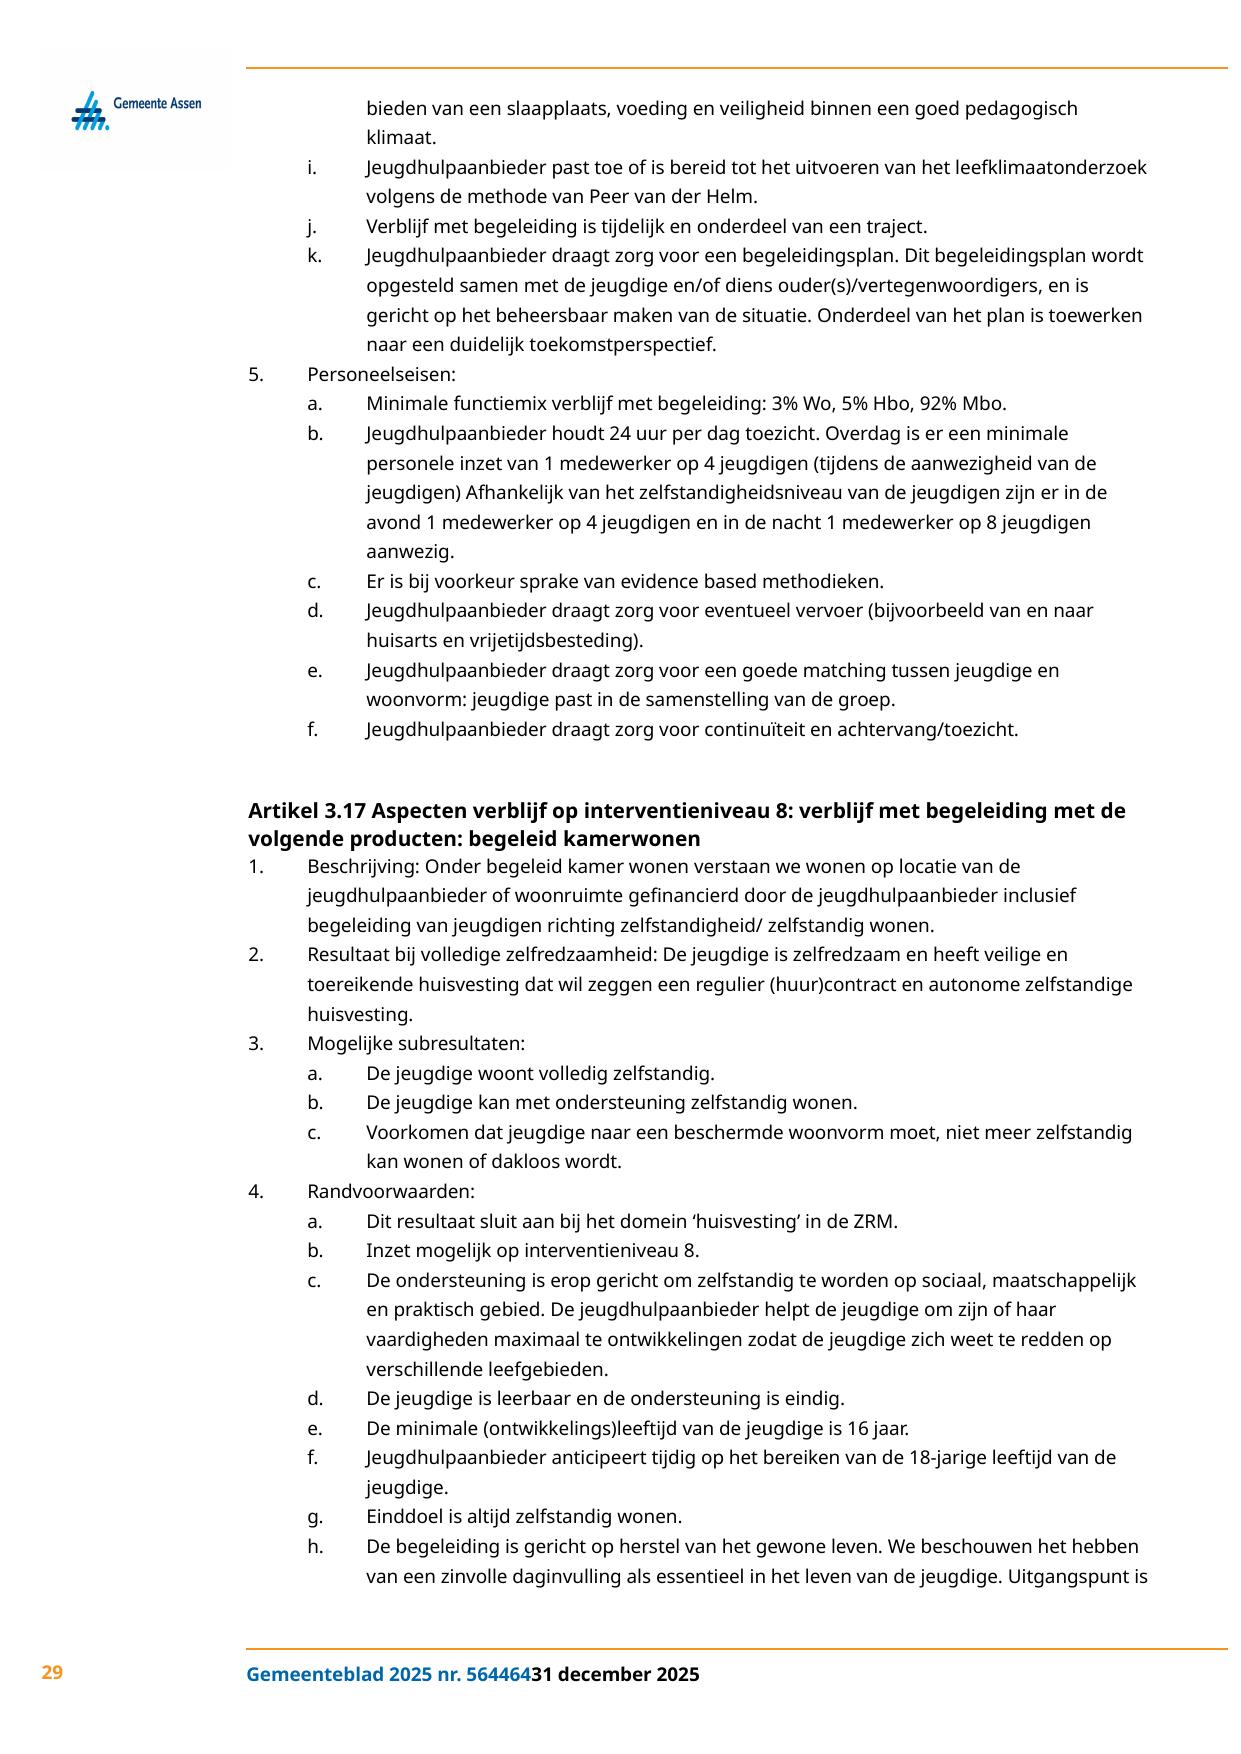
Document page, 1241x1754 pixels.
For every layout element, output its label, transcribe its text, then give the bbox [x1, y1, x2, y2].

list Randvoorwaarden: [248, 1178, 1152, 1204]
list Jeugdhulpaanbieder draagt zorg voor continuïteit en achtervang/toezicht. [307, 716, 1152, 742]
list Einddoel is altijd zelfstandig wonen. [307, 1504, 1152, 1529]
list Jeugdhulpaanbieder anticipeert tijdig op het bereiken van de 18-jarige leeftijd van de jeugdige. [307, 1444, 1152, 1500]
list De jeugdige is leerbaar en de ondersteuning is eindig. [307, 1385, 1152, 1411]
list Mogelijke subresultaten: [248, 1030, 1152, 1056]
text Artikel 3.17 Aspecten verblijf op interventieniveau 8: verblijf met begeleiding met de volgende producten: begeleid kamerwonen [248, 796, 1152, 853]
list Dit resultaat sluit aan bij het domein ‘huisvesting’ in de ZRM. [307, 1208, 1152, 1234]
list Resultaat bij volledige zelfredzaamheid: De jeugdige is zelfredzaam en heeft veilige en toereikende huisvesting dat wil zeggen een regulier (huur)contract en autonome zelfstandige huisvesting. [248, 942, 1152, 1027]
list De minimale (ontwikkelings)leeftijd van de jeugdige is 16 jaar. [307, 1415, 1152, 1441]
list Verblijf met begeleiding is tijdelijk en onderdeel van een traject. [307, 213, 1152, 239]
list Inzet mogelijk op interventieniveau 8. [307, 1237, 1152, 1263]
list Jeugdhulpaanbieder houdt 24 uur per dag toezicht. Overdag is er een minimale personele inzet van 1 medewerker op 4 jeugdigen (tijdens de aanwezigheid van de jeugdigen) Afhankelijk van het zelfstandigheidsniveau van de jeugdigen zijn er in de avond 1 medewerker op 4 jeugdigen en in de nacht 1 medewerker op 8 jeugdigen aanwezig. [307, 420, 1152, 564]
list Voorkomen dat jeugdige naar een beschermde woonvorm moet, niet meer zelfstandig kan wonen of dakloos wordt. [307, 1119, 1152, 1174]
list Er is bij voorkeur sprake van evidence based methodieken. [307, 568, 1152, 594]
list Personeelseisen: [248, 361, 1152, 387]
list Jeugdhulpaanbieder draagt zorg voor een goede matching tussen jeugdige en woonvorm: jeugdige past in de samenstelling van de groep. [307, 657, 1152, 712]
list De jeugdige kan met ondersteuning zelfstandig wonen. [307, 1089, 1152, 1115]
list De begeleiding is gericht op herstel van het gewone leven. We beschouwen het hebben van een zinvolle daginvulling als essentieel in het leven van de jeugdige. Uitgangspunt is [307, 1533, 1152, 1589]
list Jeugdhulpaanbieder draagt zorg voor eventueel vervoer (bijvoorbeeld van en naar huisarts en vrijetijdsbesteding). [307, 598, 1152, 653]
picture [41, 47, 231, 172]
list Jeugdhulpaanbieder past toe of is bereid tot het uitvoeren van het leefklimaatonderzoek volgens de methode van Peer van der Helm. [307, 154, 1152, 209]
list Minimale functiemix verblijf met begeleiding: 3% Wo, 5% Hbo, 92% Mbo. [307, 391, 1152, 416]
list De jeugdige woont volledig zelfstandig. [307, 1060, 1152, 1086]
list Jeugdhulpaanbieder draagt zorg voor een begeleidingsplan. Dit begeleidingsplan wordt opgesteld samen met de jeugdige en/of diens ouder(s)/vertegenwoordigers, en is gericht op het beheersbaar maken van de situatie. Onderdeel van het plan is toewerken naar een duidelijk toekomstperspectief. [307, 243, 1152, 357]
list De ondersteuning is erop gericht om zelfstandig te worden op sociaal, maatschappelijk en praktisch gebied. De jeugdhulpaanbieder helpt de jeugdige om zijn of haar vaardigheden maximaal te ontwikkelingen zodat de jeugdige zich weet te redden op verschillende leefgebieden. [307, 1267, 1152, 1382]
list bieden van een slaapplaats, voeding en veiligheid binnen een goed pedagogisch klimaat. [307, 95, 1152, 150]
list Beschrijving: Onder begeleid kamer wonen verstaan we wonen op locatie van de jeugdhulpaanbieder of woonruimte gefinancierd door de jeugdhulpaanbieder inclusief begeleiding van jeugdigen richting zelfstandigheid/ zelfstandig wonen. [248, 853, 1152, 938]
